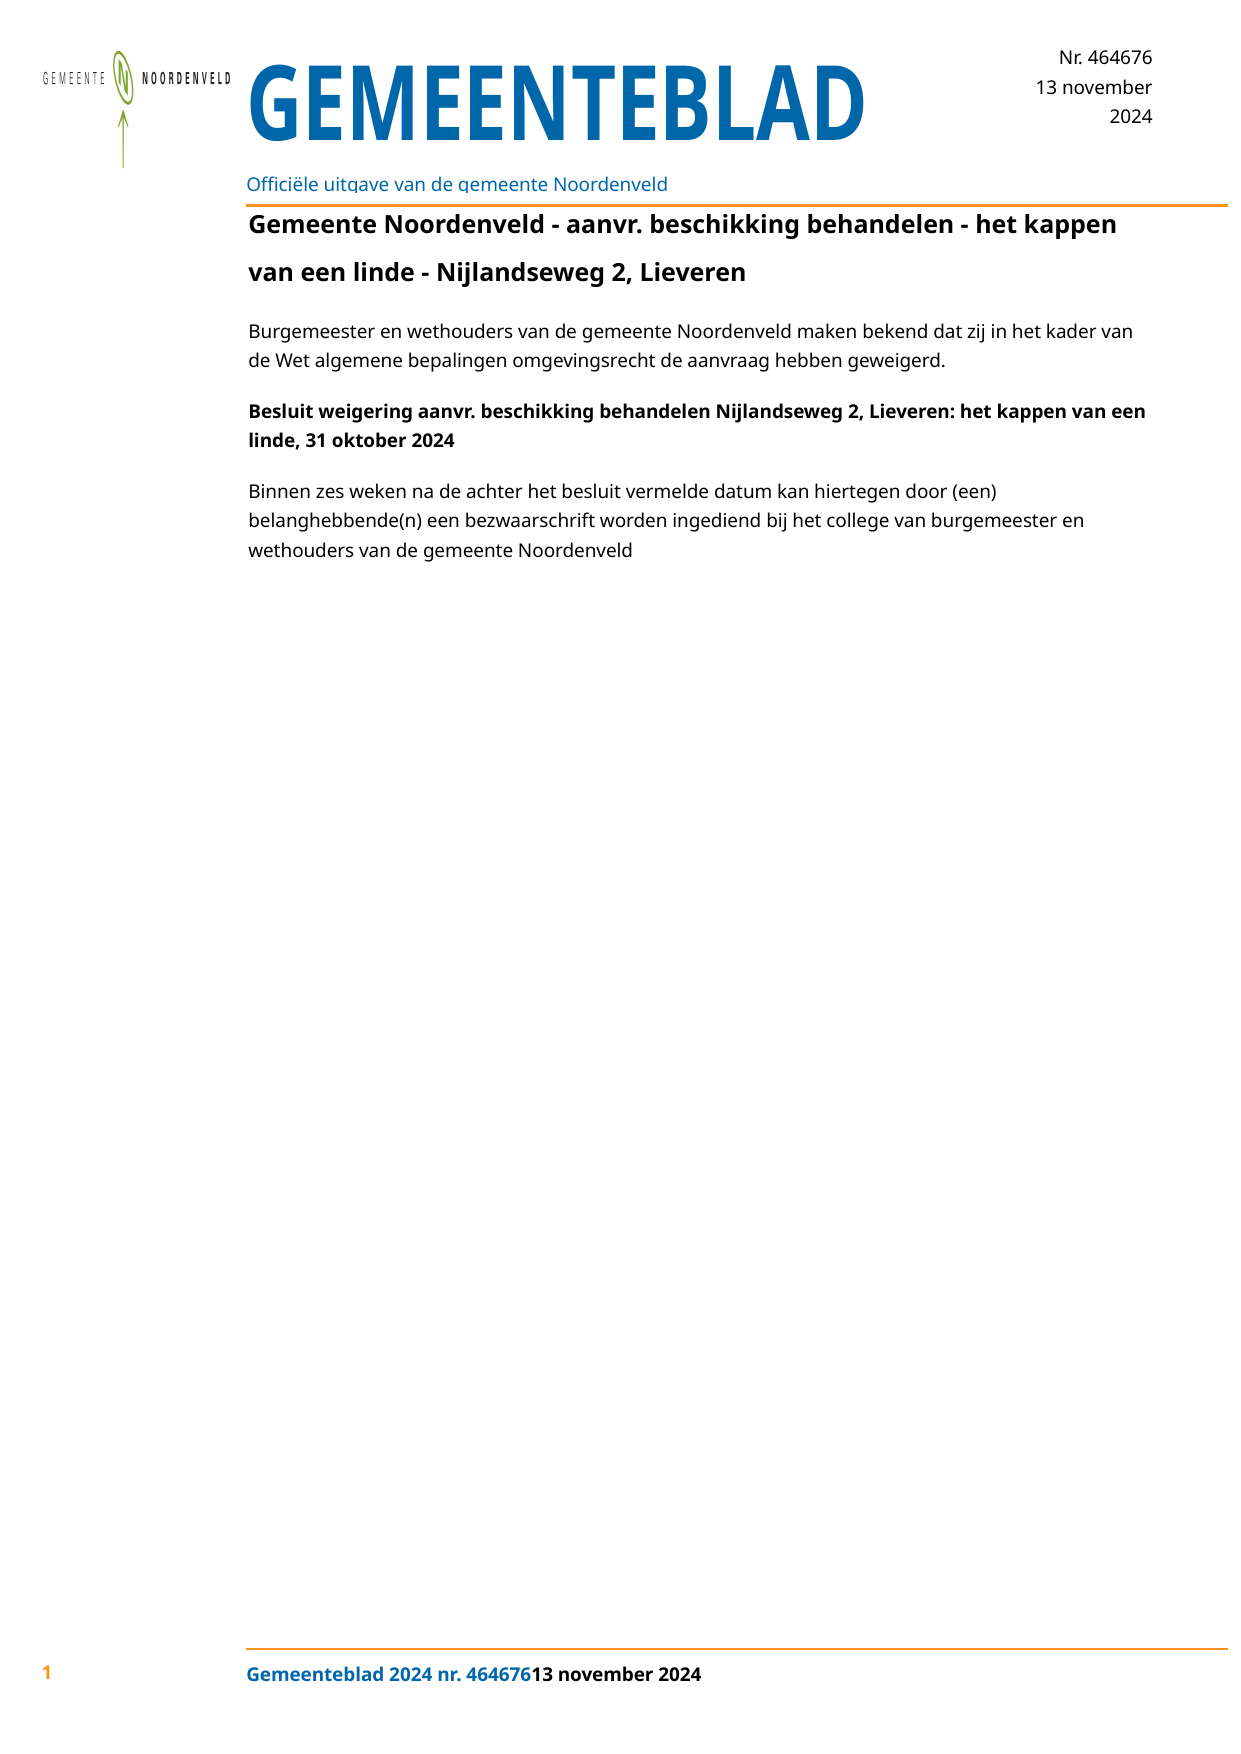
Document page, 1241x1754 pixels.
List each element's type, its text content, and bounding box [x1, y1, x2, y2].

text Gemeente Noordenveld - aanvr. beschikking behandelen - het kappen van een linde - Nijlandseweg 2, Lieveren [248, 207, 1152, 288]
text Binnen zes weken na de achter het besluit vermelde datum kan hiertegen door (een) belanghebbende(n) een bezwaarschrift worden ingediend bij het college van burgemeester en wethouders van de gemeente Noordenveld [248, 478, 1152, 563]
text Besluit weigering aanvr. beschikking behandelen Nijlandseweg 2, Lieveren: het kappen van een linde, 31 oktober 2024 [248, 398, 1152, 453]
picture [41, 47, 231, 172]
text Burgemeester en wethouders van de gemeente Noordenveld maken bekend dat zij in het kader van de Wet algemene bepalingen omgevingsrecht de aanvraag hebben geweigerd. [248, 318, 1152, 373]
